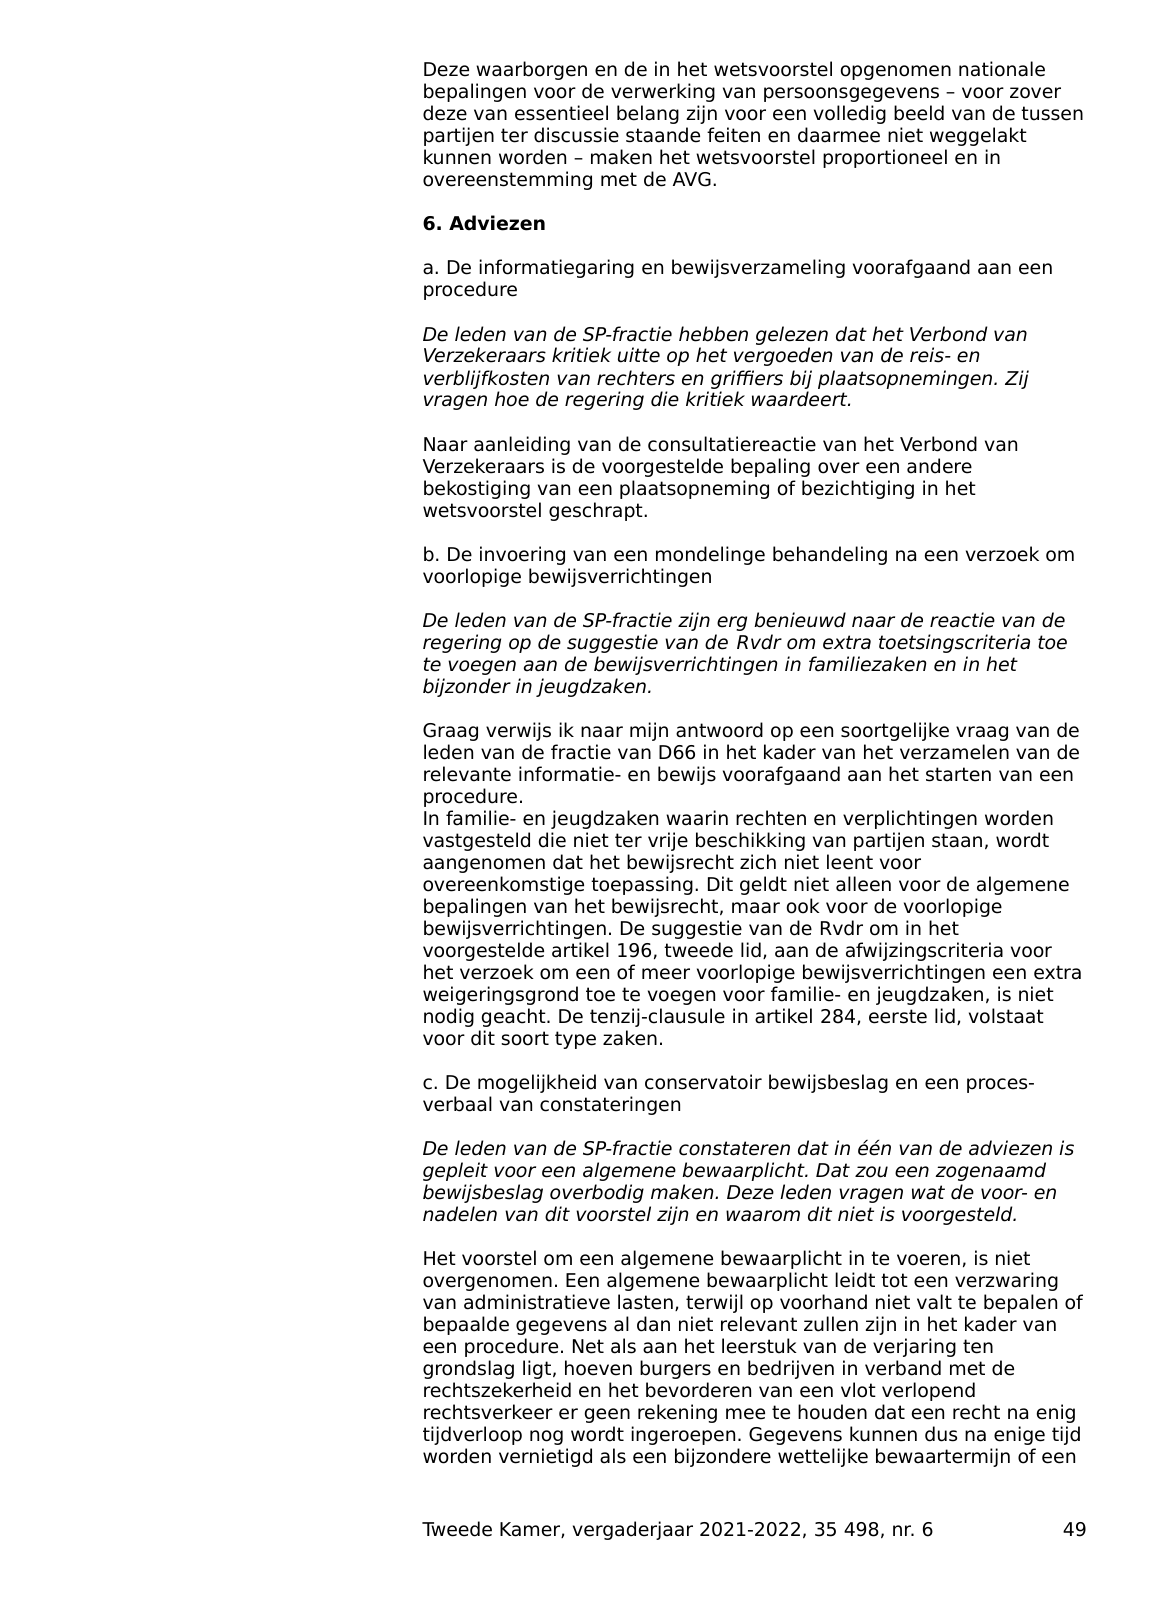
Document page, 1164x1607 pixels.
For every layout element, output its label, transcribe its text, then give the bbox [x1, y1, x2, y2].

text Het voorstel om een algemene bewaarplicht in te voeren, is niet overgenomen. Een algemene bewaarplicht leidt tot een verzwaring van administratieve lasten, terwijl op voorhand niet valt te bepalen of bepaalde gegevens al dan niet relevant zullen zijn in het kader van een procedure. Net als aan het leerstuk van de verjaring ten grondslag ligt, hoeven burgers en bedrijven in verband met de rechtszekerheid en het bevorderen van een vlot verlopend rechtsverkeer er geen rekening mee te houden dat een recht na enig tijdverloop nog wordt ingeroepen. Gegevens kunnen dus na enige tijd worden vernietigd als een bijzondere wettelijke bewaartermijn of een [422, 1248, 1087, 1468]
text In familie- en jeugdzaken waarin rechten en verplichtingen worden vastgesteld die niet ter vrije beschikking van partijen staan, wordt aangenomen dat het bewijsrecht zich niet leent voor overeenkomstige toepassing. Dit geldt niet alleen voor de algemene bepalingen van het bewijsrecht, maar ook voor de voorlopige bewijsverrichtingen. De suggestie van de Rvdr om in het voorgestelde artikel 196, tweede lid, aan de afwijzingscriteria voor het verzoek om een of meer voorlopige bewijsverrichtingen een extra weigeringsgrond toe te voegen voor familie- en jeugdzaken, is niet nodig geacht. De tenzij-clausule in artikel 284, eerste lid, volstaat voor dit soort type zaken. [422, 808, 1087, 1049]
text De leden van de SP-fractie zijn erg benieuwd naar de reactie van de regering op de suggestie van de Rvdr om extra toetsingscriteria toe te voegen aan de bewijsverrichtingen in familiezaken en in het bijzonder in jeugdzaken. [422, 610, 1087, 698]
text De leden van de SP-fractie constateren dat in één van de adviezen is gepleit voor een algemene bewaarplicht. Dat zou een zogenaamd bewijsbeslag overbodig maken. Deze leden vragen wat de voor- en nadelen van dit voorstel zijn en waarom dit niet is voorgesteld. [422, 1138, 1087, 1226]
subtitle a. De informatiegaring en bewijsverzameling voorafgaand aan een procedure [422, 257, 1087, 301]
text Graag verwijs ik naar mijn antwoord op een soortgelijke vraag van de leden van de fractie van D66 in het kader van het verzamelen van de relevante informatie- en bewijs voorafgaand aan het starten van een procedure. [422, 720, 1087, 808]
subtitle 6. Adviezen [422, 213, 1087, 235]
text Deze waarborgen en de in het wetsvoorstel opgenomen nationale bepalingen voor de verwerking van persoonsgegevens – voor zover deze van essentieel belang zijn voor een volledig beeld van de tussen partijen ter discussie staande feiten en daarmee niet weggelakt kunnen worden – maken het wetsvoorstel proportioneel en in overeenstemming met de AVG. [422, 59, 1087, 191]
text Naar aanleiding van de consultatiereactie van het Verbond van Verzekeraars is de voorgestelde bepaling over een andere bekostiging van een plaatsopneming of bezichtiging in het wetsvoorstel geschrapt. [422, 433, 1087, 521]
subtitle c. De mogelijkheid van conservatoir bewijsbeslag en een proces-verbaal van constateringen [422, 1072, 1087, 1116]
text De leden van de SP-fractie hebben gelezen dat het Verbond van Verzekeraars kritiek uitte op het vergoeden van de reis- en verblijfkosten van rechters en griffiers bij plaatsopnemingen. Zij vragen hoe de regering die kritiek waardeert. [422, 323, 1087, 411]
subtitle b. De invoering van een mondelinge behandeling na een verzoek om voorlopige bewijsverrichtingen [422, 544, 1087, 588]
